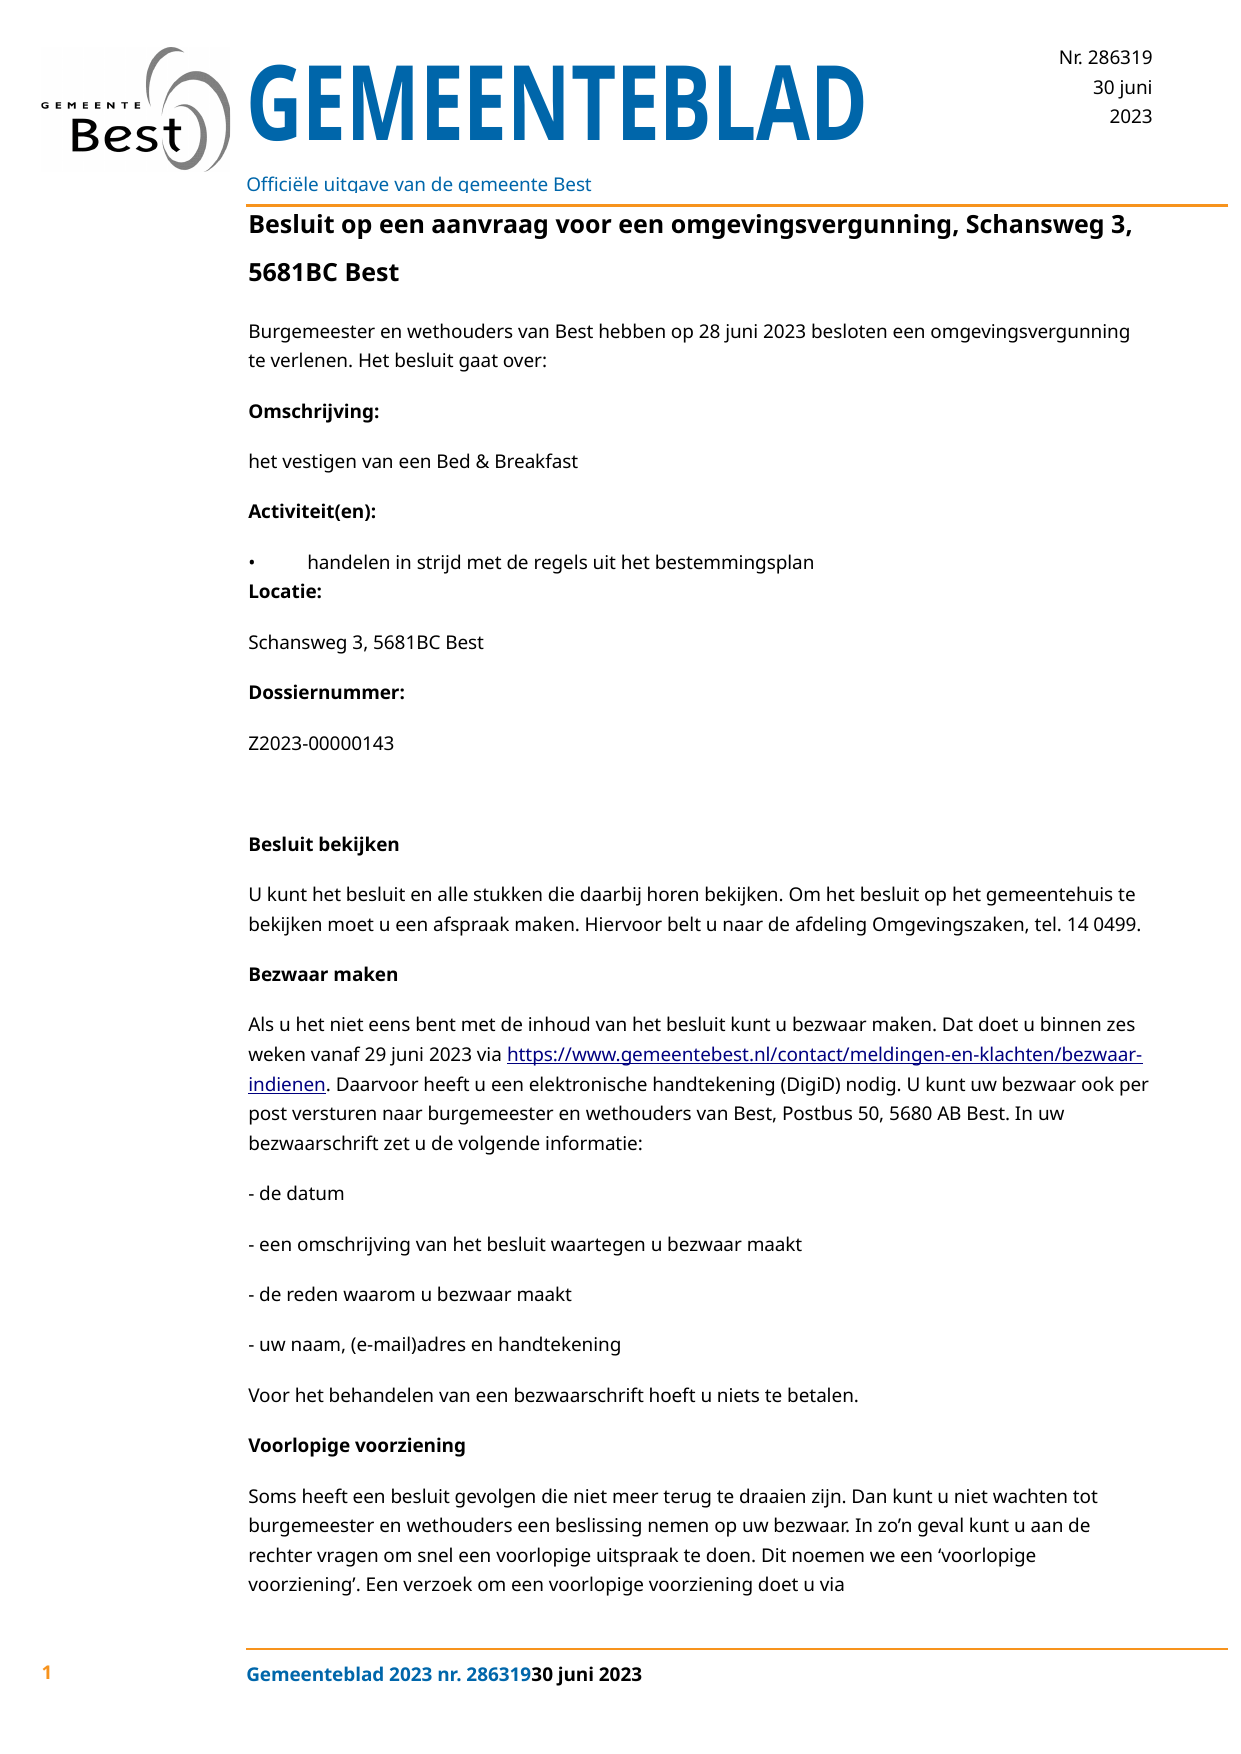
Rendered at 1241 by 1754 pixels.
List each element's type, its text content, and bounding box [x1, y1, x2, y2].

text Bezwaar maken [248, 961, 1152, 987]
list handelen in strijd met de regels uit het bestemmingsplan [248, 549, 1152, 575]
text Omschrijving: [248, 398, 1152, 424]
text het vestigen van een Bed & Breakfast [248, 448, 1152, 474]
text Soms heeft een besluit gevolgen die niet meer terug te draaien zijn. Dan kunt u niet wachten tot burgemeester en wethouders een beslissing nemen op uw bezwaar. In zo’n geval kunt u aan de rechter vragen om snel een voorlopige uitspraak te doen. Dit noemen we een ‘voorlopige voorziening’. Een verzoek om een voorlopige voorziening doet u via [248, 1483, 1152, 1597]
text - de datum [248, 1180, 1152, 1206]
text - een omschrijving van het besluit waartegen u bezwaar maakt [248, 1231, 1152, 1257]
text Besluit op een aanvraag voor een omgevingsvergunning, Schansweg 3, 5681BC Best [248, 207, 1152, 288]
text U kunt het besluit en alle stukken die daarbij horen bekijken. Om het besluit op het gemeentehuis te bekijken moet u een afspraak maken. Hiervoor belt u naar de afdeling Omgevingszaken, tel. 14 0499. [248, 881, 1152, 937]
text - de reden waarom u bezwaar maakt [248, 1281, 1152, 1307]
text Voor het behandelen van een bezwaarschrift hoeft u niets te betalen. [248, 1382, 1152, 1408]
text Dossiernummer: [248, 679, 1152, 705]
text Als u het niet eens bent met de inhoud van het besluit kunt u bezwaar maken. Dat doet u binnen zes weken vanaf 29 juni 2023 via https://www.gemeentebest.nl/contact/meldingen-en-klachten/bezwaar-indienen. Daarvoor heeft u een elektronische handtekening (DigiD) nodig. U kunt uw bezwaar ook per post versturen naar burgemeester en wethouders van Best, Postbus 50, 5680 AB Best. In uw bezwaarschrift zet u de volgende informatie: [248, 1012, 1152, 1156]
text Z2023-00000143 [248, 730, 1152, 756]
text Activiteit(en): [248, 499, 1152, 524]
picture [41, 47, 231, 172]
text Locatie: [248, 579, 1152, 604]
text - uw naam, (e-mail)adres en handtekening [248, 1332, 1152, 1357]
text Schansweg 3, 5681BC Best [248, 629, 1152, 655]
text Besluit bekijken [248, 831, 1152, 857]
text Burgemeester en wethouders van Best hebben op 28 juni 2023 besloten een omgevingsvergunning te verlenen. Het besluit gaat over: [248, 318, 1152, 373]
text Voorlopige voorziening [248, 1432, 1152, 1458]
